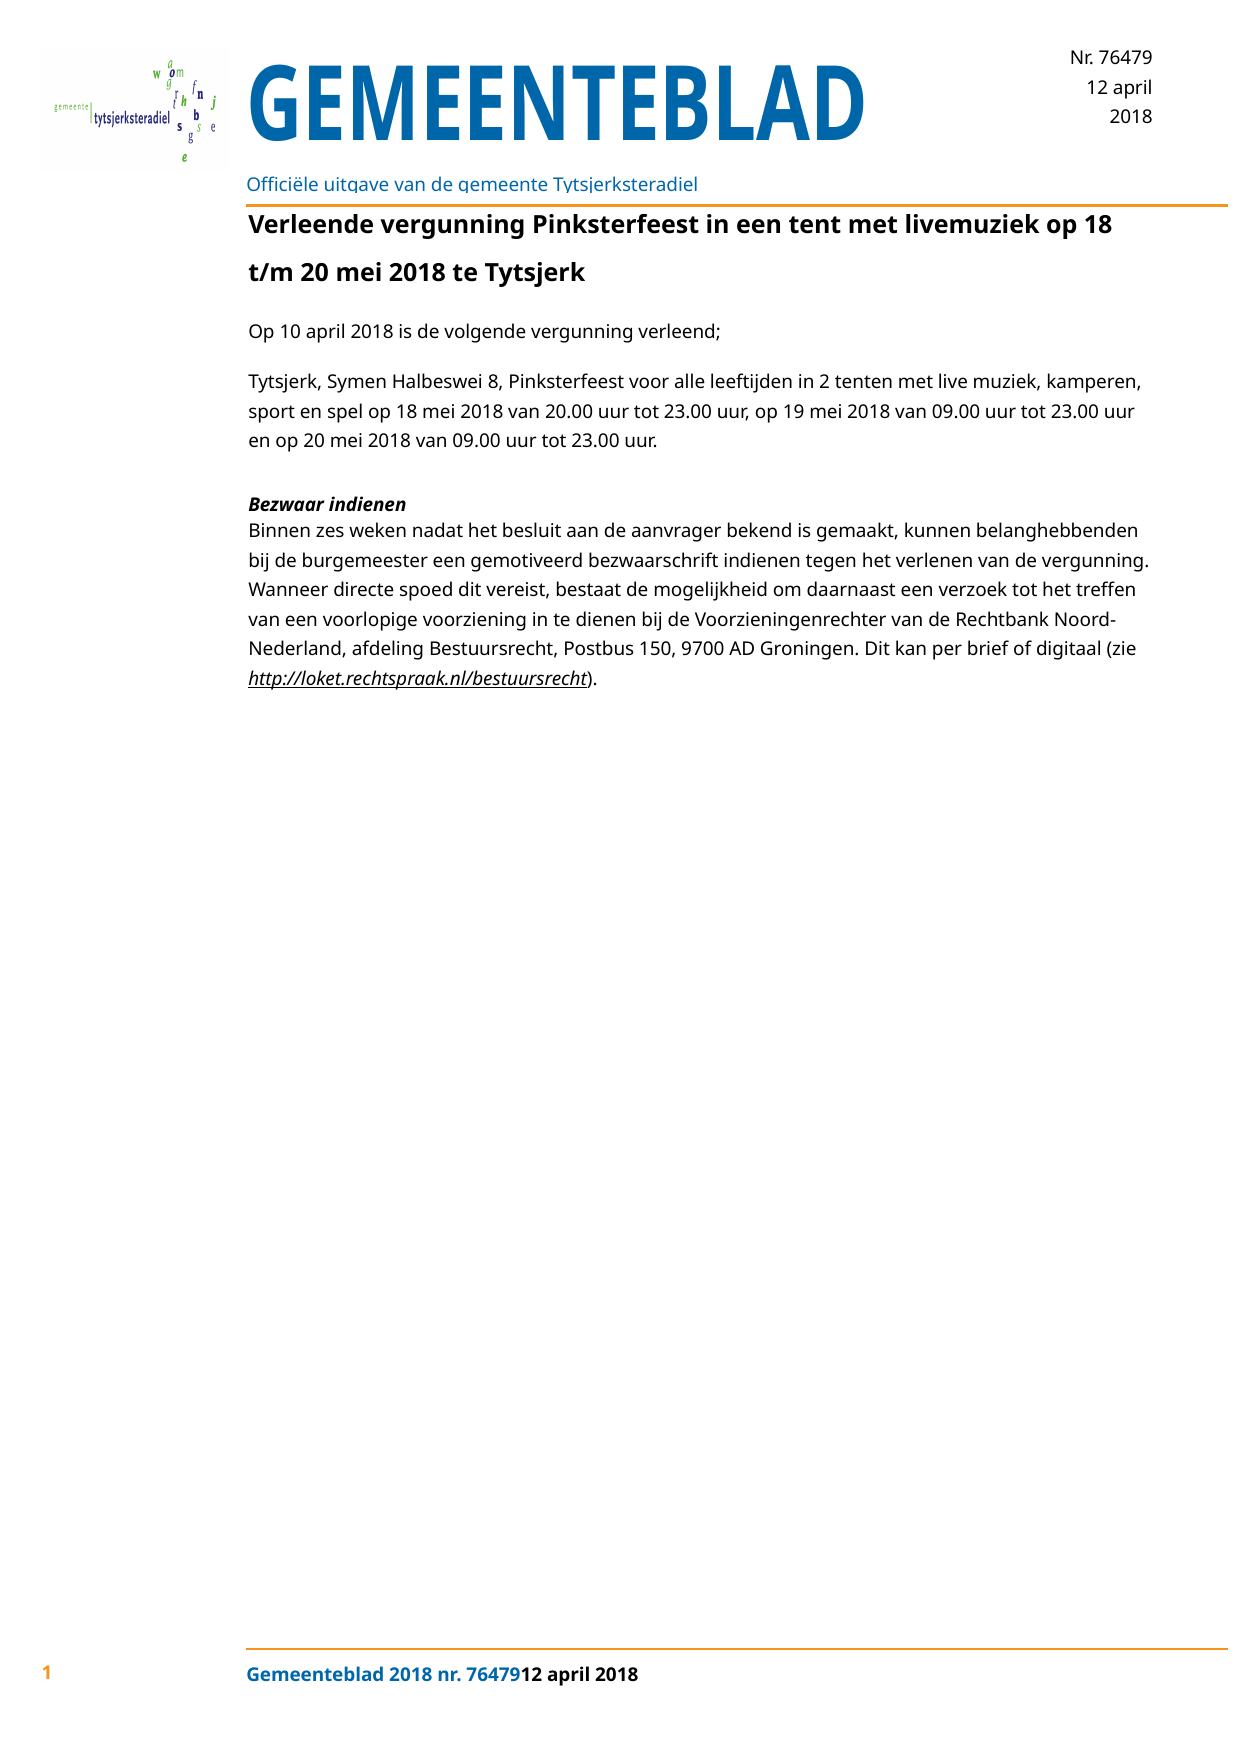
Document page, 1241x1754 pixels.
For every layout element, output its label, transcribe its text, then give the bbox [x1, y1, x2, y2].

text Verleende vergunning Pinksterfeest in een tent met livemuziek op 18 t/m 20 mei 2018 te Tytsjerk [248, 207, 1152, 288]
text Op 10 april 2018 is de volgende vergunning verleend; [248, 318, 1152, 344]
text Binnen zes weken nadat het besluit aan de aanvrager bekend is gemaakt, kunnen belanghebbenden bij de burgemeester een gemotiveerd bezwaarschrift indienen tegen het verlenen van de vergunning. Wanneer directe spoed dit vereist, bestaat de mogelijkheid om daarnaast een verzoek tot het treffen van een voorlopige voorziening in te dienen bij de Voorzieningenrechter van de Rechtbank Noord-Nederland, afdeling Bestuursrecht, Postbus 150, 9700 AD Groningen. Dit kan per brief of digitaal (zie http://loket.rechtspraak.nl/bestuursrecht). [248, 517, 1152, 691]
text Tytsjerk, Symen Halbeswei 8, Pinksterfeest voor alle leeftijden in 2 tenten met live muziek, kamperen, sport en spel op 18 mei 2018 van 20.00 uur tot 23.00 uur, op 19 mei 2018 van 09.00 uur tot 23.00 uur en op 20 mei 2018 van 09.00 uur tot 23.00 uur. [248, 368, 1152, 453]
text Bezwaar indienen [248, 491, 1152, 517]
picture [41, 47, 231, 172]
